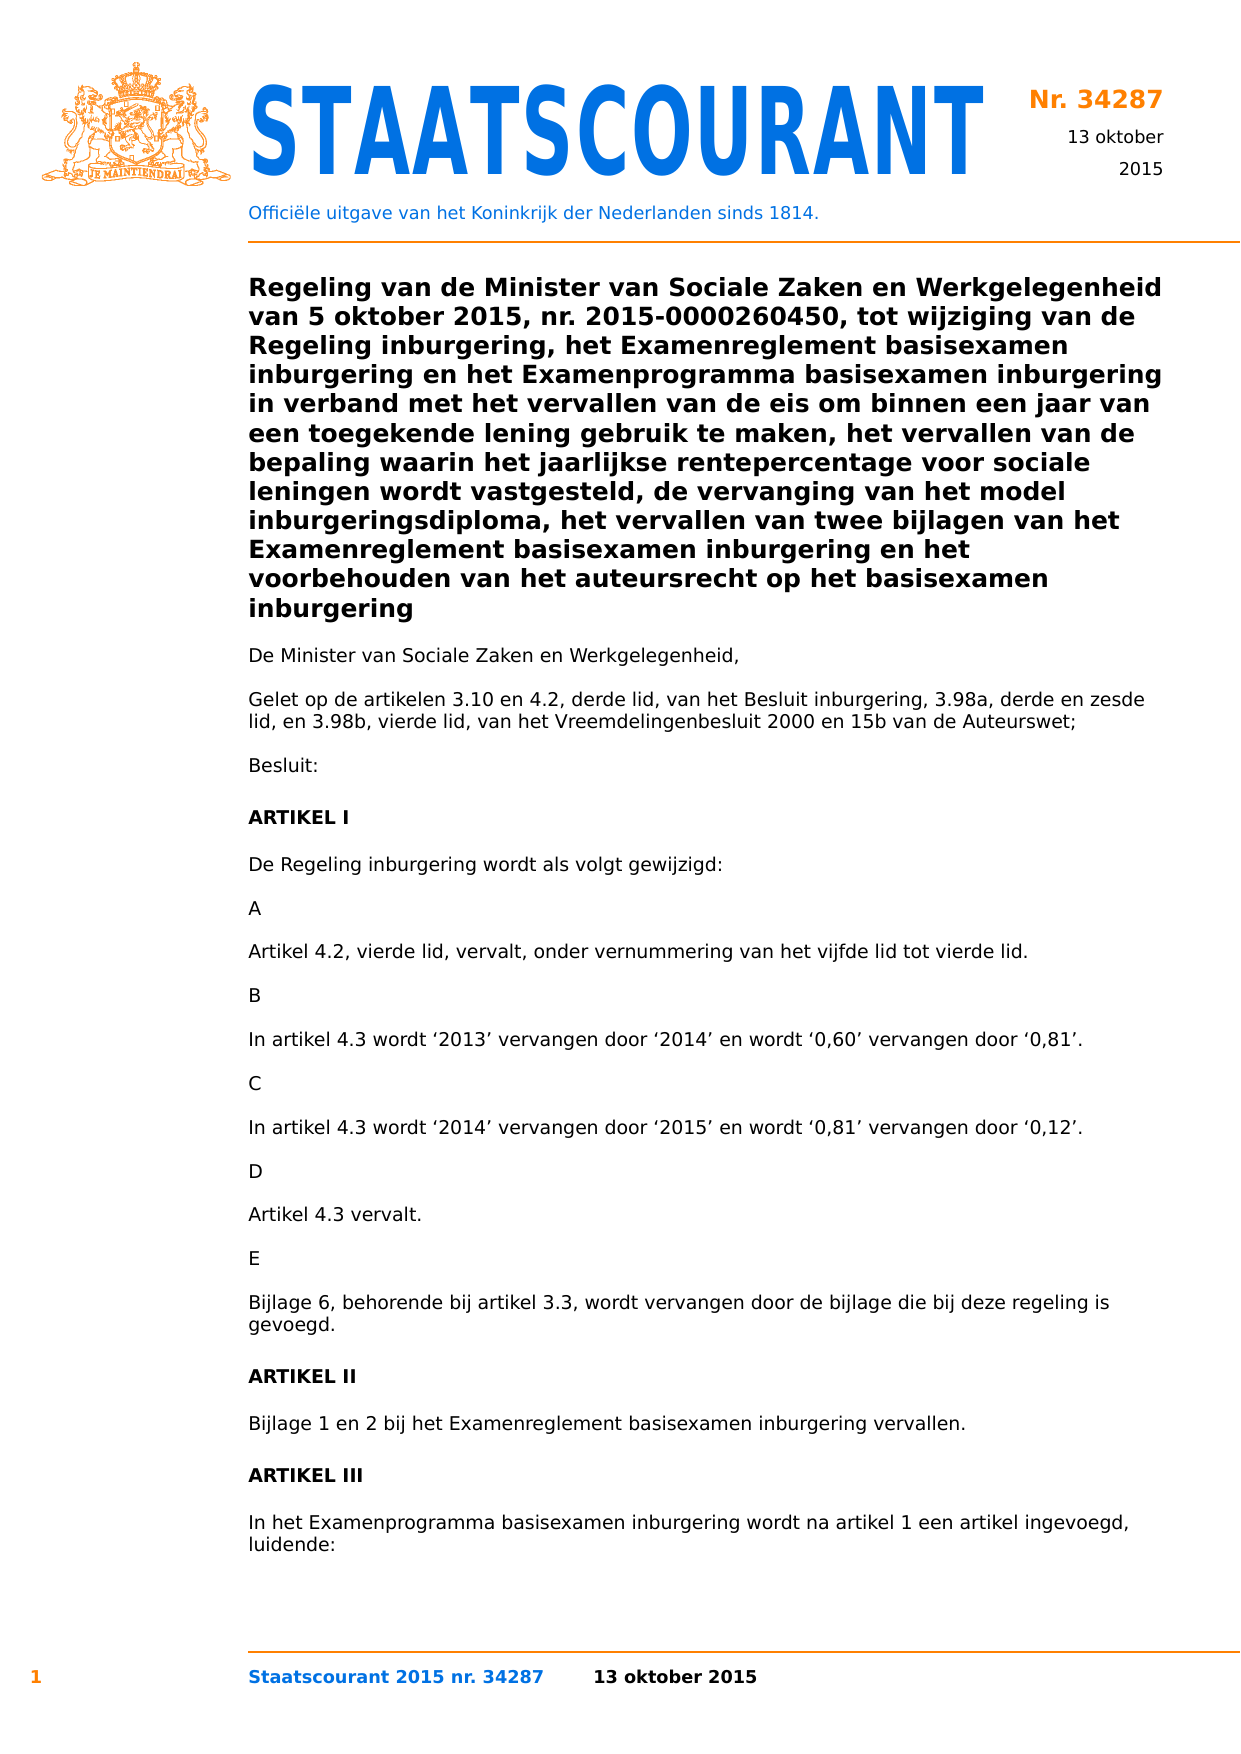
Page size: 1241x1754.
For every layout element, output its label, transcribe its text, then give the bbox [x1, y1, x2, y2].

text Bijlage 1 en 2 bij het Examenreglement basisexamen inburgering vervallen. [248, 1413, 1163, 1435]
text C [248, 1073, 1163, 1095]
text B [248, 985, 1163, 1007]
subtitle Regeling van de Minister van Sociale Zaken en Werkgelegenheid van 5 oktober 2015, nr. 2015-0000260450, tot wijziging van de Regeling inburgering, het Examenreglement basisexamen inburgering en het Examenprogramma basisexamen inburgering in verband met het vervallen van de eis om binnen een jaar van een toegekende lening gebruik te maken, het vervallen van de bepaling waarin het jaarlijkse rentepercentage voor sociale leningen wordt vastgesteld, de vervanging van het model inburgeringsdiploma, het vervallen van twee bijlagen van het Examenreglement basisexamen inburgering en het voorbehouden van het auteursrecht op het basisexamen inburgering [248, 273, 1163, 623]
table_header [25, 62, 248, 241]
text Gelet op de artikelen 3.10 en 4.2, derde lid, van het Besluit inburgering, 3.98a, derde en zesde lid, en 3.98b, vierde lid, van het Vreemdelingenbesluit 2000 en 15b van de Auteurswet; [248, 689, 1163, 733]
subtitle ARTIKEL III [248, 1465, 1163, 1487]
picture [41, 62, 231, 186]
text In artikel 4.3 wordt ‘2013’ vervangen door ‘2014’ en wordt ‘0,60’ vervangen door ‘0,81’. [248, 1029, 1163, 1051]
table_cell 13 oktober [998, 121, 1240, 153]
text De Regeling inburgering wordt als volgt gewijzigd: [248, 853, 1163, 876]
table_header STAATSCOURANT [248, 62, 998, 203]
table_cell 2015 [998, 153, 1240, 203]
text E [248, 1248, 1163, 1270]
table_cell Officiële uitgave van het Koninkrijk der Nederlanden sinds 1814. [248, 203, 1240, 241]
text Bijlage 6, behorende bij artikel 3.3, wordt vervangen door de bijlage die bij deze regeling is gevoegd. [248, 1292, 1163, 1336]
subtitle ARTIKEL II [248, 1366, 1163, 1388]
text A [248, 897, 1163, 919]
text Besluit: [248, 754, 1163, 777]
text D [248, 1161, 1163, 1182]
text In het Examenprogramma basisexamen inburgering wordt na artikel 1 een artikel ingevoegd, luidende: [248, 1512, 1163, 1556]
subtitle ARTIKEL I [248, 807, 1163, 828]
text De Minister van Sociale Zaken en Werkgelegenheid, [248, 645, 1163, 667]
text Artikel 4.2, vierde lid, vervalt, onder vernummering van het vijfde lid tot vierde lid. [248, 941, 1163, 963]
text In artikel 4.3 wordt ‘2014’ vervangen door ‘2015’ en wordt ‘0,81’ vervangen door ‘0,12’. [248, 1117, 1163, 1139]
table_header Nr. 34287 [998, 62, 1240, 121]
text Artikel 4.3 vervalt. [248, 1204, 1163, 1226]
